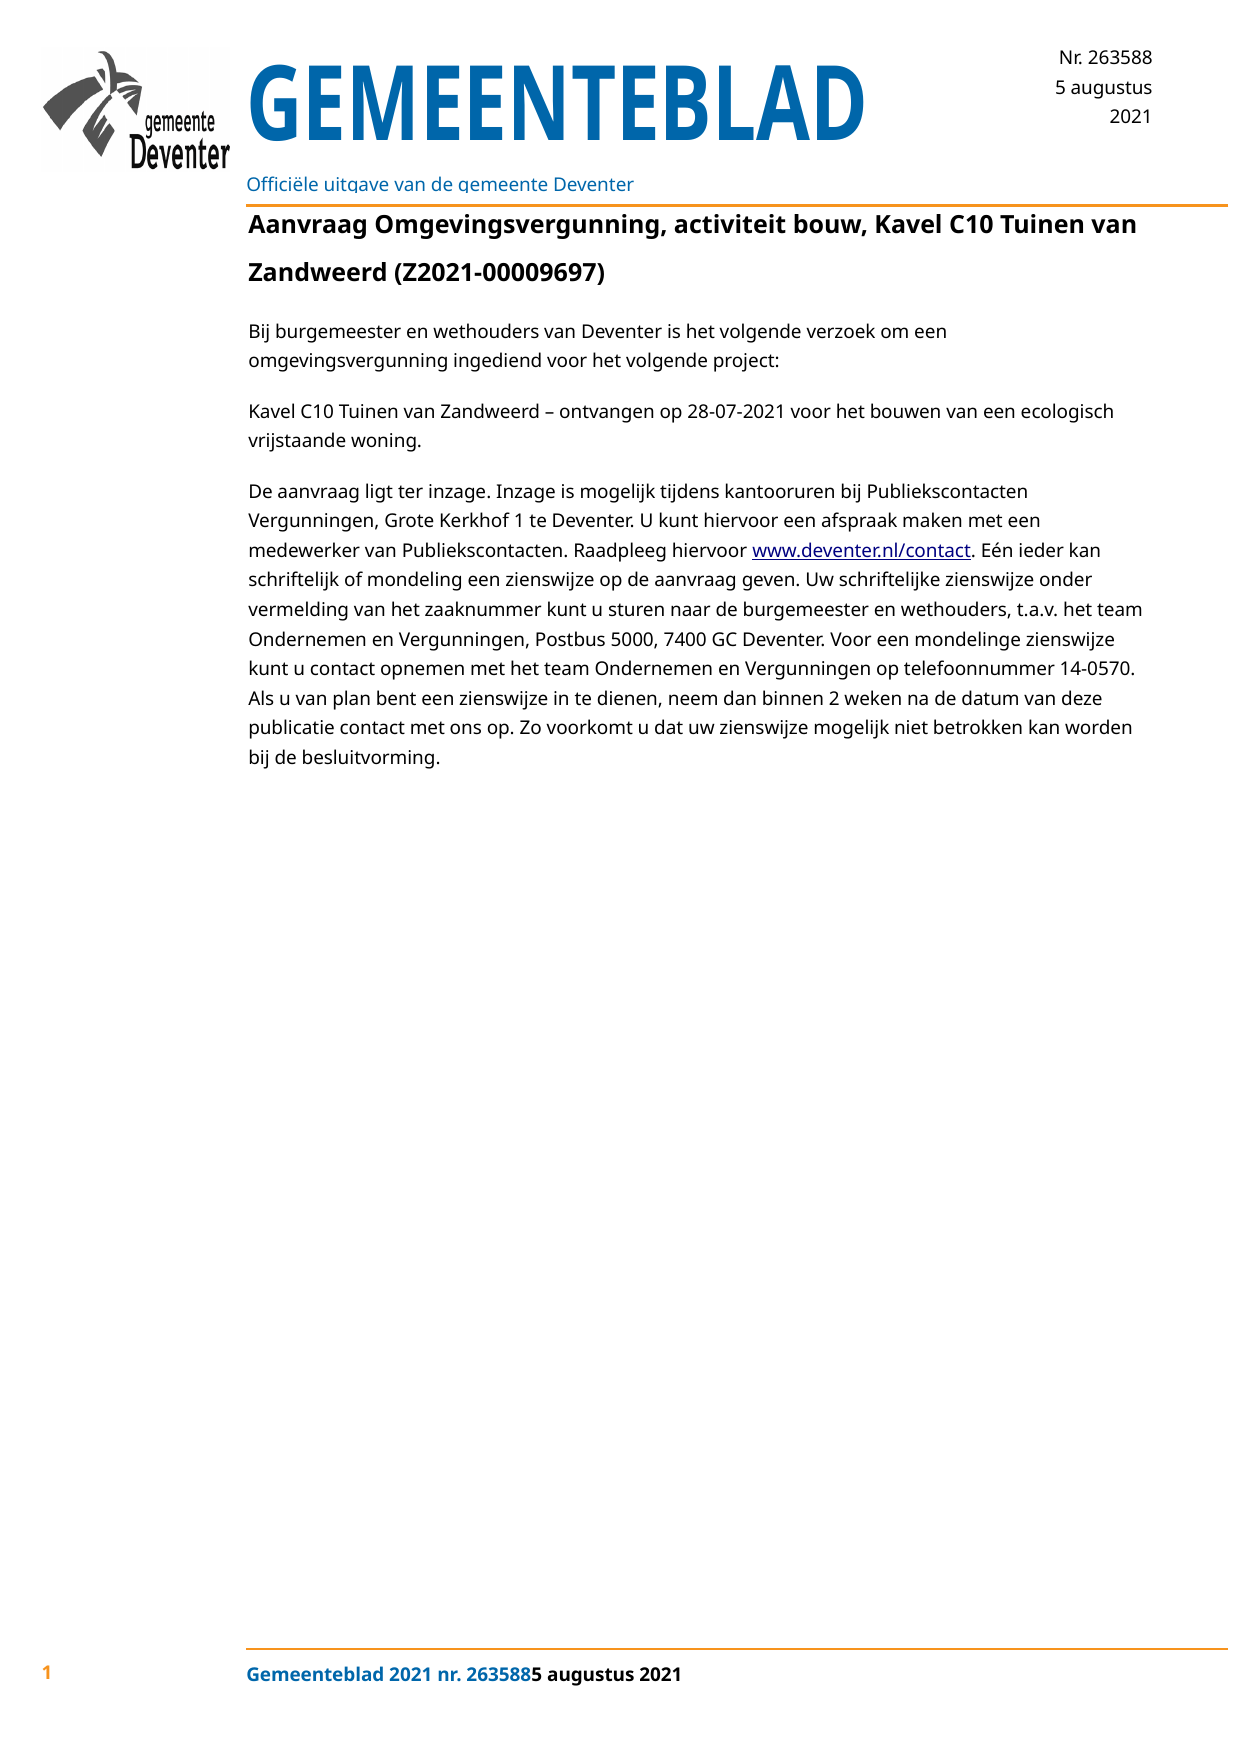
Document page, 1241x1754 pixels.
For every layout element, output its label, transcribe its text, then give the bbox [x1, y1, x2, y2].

text Bij burgemeester en wethouders van Deventer is het volgende verzoek om een omgevingsvergunning ingediend voor het volgende project: [248, 318, 1152, 373]
text De aanvraag ligt ter inzage. Inzage is mogelijk tijdens kantooruren bij Publiekscontacten Vergunningen, Grote Kerkhof 1 te Deventer. U kunt hiervoor een afspraak maken met een medewerker van Publiekscontacten. Raadpleeg hiervoor www.deventer.nl/contact. Eén ieder kan schriftelijk of mondeling een zienswijze op de aanvraag geven. Uw schriftelijke zienswijze onder vermelding van het zaaknummer kunt u sturen naar de burgemeester en wethouders, t.a.v. het team Ondernemen en Vergunningen, Postbus 5000, 7400 GC Deventer. Voor een mondelinge zienswijze kunt u contact opnemen met het team Ondernemen en Vergunningen op telefoonnummer 14-0570. Als u van plan bent een zienswijze in te dienen, neem dan binnen 2 weken na de datum van deze publicatie contact met ons op. Zo voorkomt u dat uw zienswijze mogelijk niet betrokken kan worden bij de besluitvorming. [248, 478, 1152, 770]
text Aanvraag Omgevingsvergunning, activiteit bouw, Kavel C10 Tuinen van Zandweerd (Z2021-00009697) [248, 207, 1152, 288]
text Kavel C10 Tuinen van Zandweerd – ontvangen op 28-07-2021 voor het bouwen van een ecologisch vrijstaande woning. [248, 398, 1152, 453]
picture [41, 47, 231, 172]
